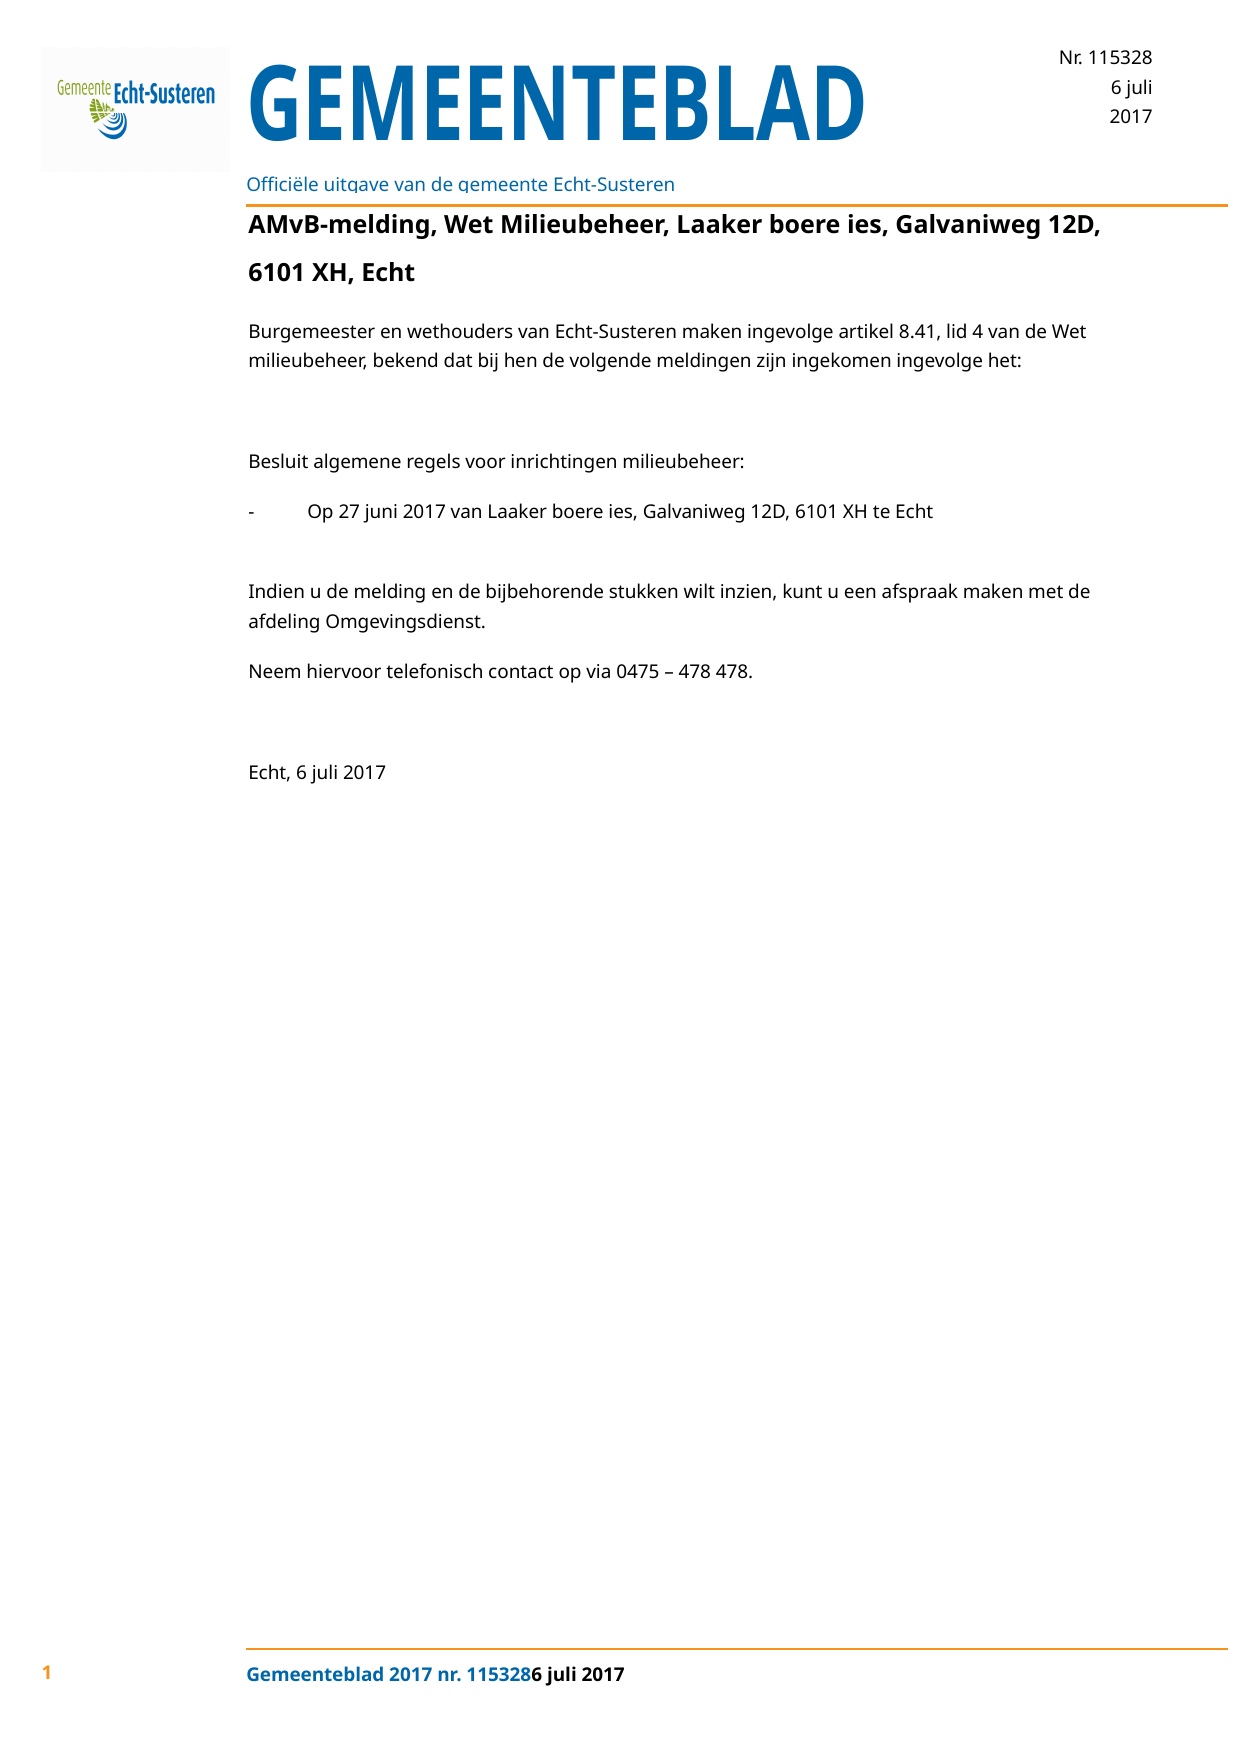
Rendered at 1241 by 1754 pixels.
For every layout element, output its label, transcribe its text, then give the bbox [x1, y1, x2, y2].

text Neem hiervoor telefonisch contact op via 0475 – 478 478. [248, 659, 1152, 684]
text Indien u de melding en de bijbehorende stukken wilt inzien, kunt u een afspraak maken met de afdeling Omgevingsdienst. [248, 579, 1152, 634]
text Burgemeester en wethouders van Echt-Susteren maken ingevolge artikel 8.41, lid 4 van de Wet milieubeheer, bekend dat bij hen de volgende meldingen zijn ingekomen ingevolge het: [248, 318, 1152, 373]
text AMvB-melding, Wet Milieubeheer, Laaker boere ies, Galvaniweg 12D, 6101 XH, Echt [248, 207, 1152, 288]
list Op 27 juni 2017 van Laaker boere ies, Galvaniweg 12D, 6101 XH te Echt [248, 499, 1152, 524]
picture [41, 47, 231, 172]
text Besluit algemene regels voor inrichtingen milieubeheer: [248, 448, 1152, 474]
text Echt, 6 juli 2017 [248, 759, 1152, 785]
